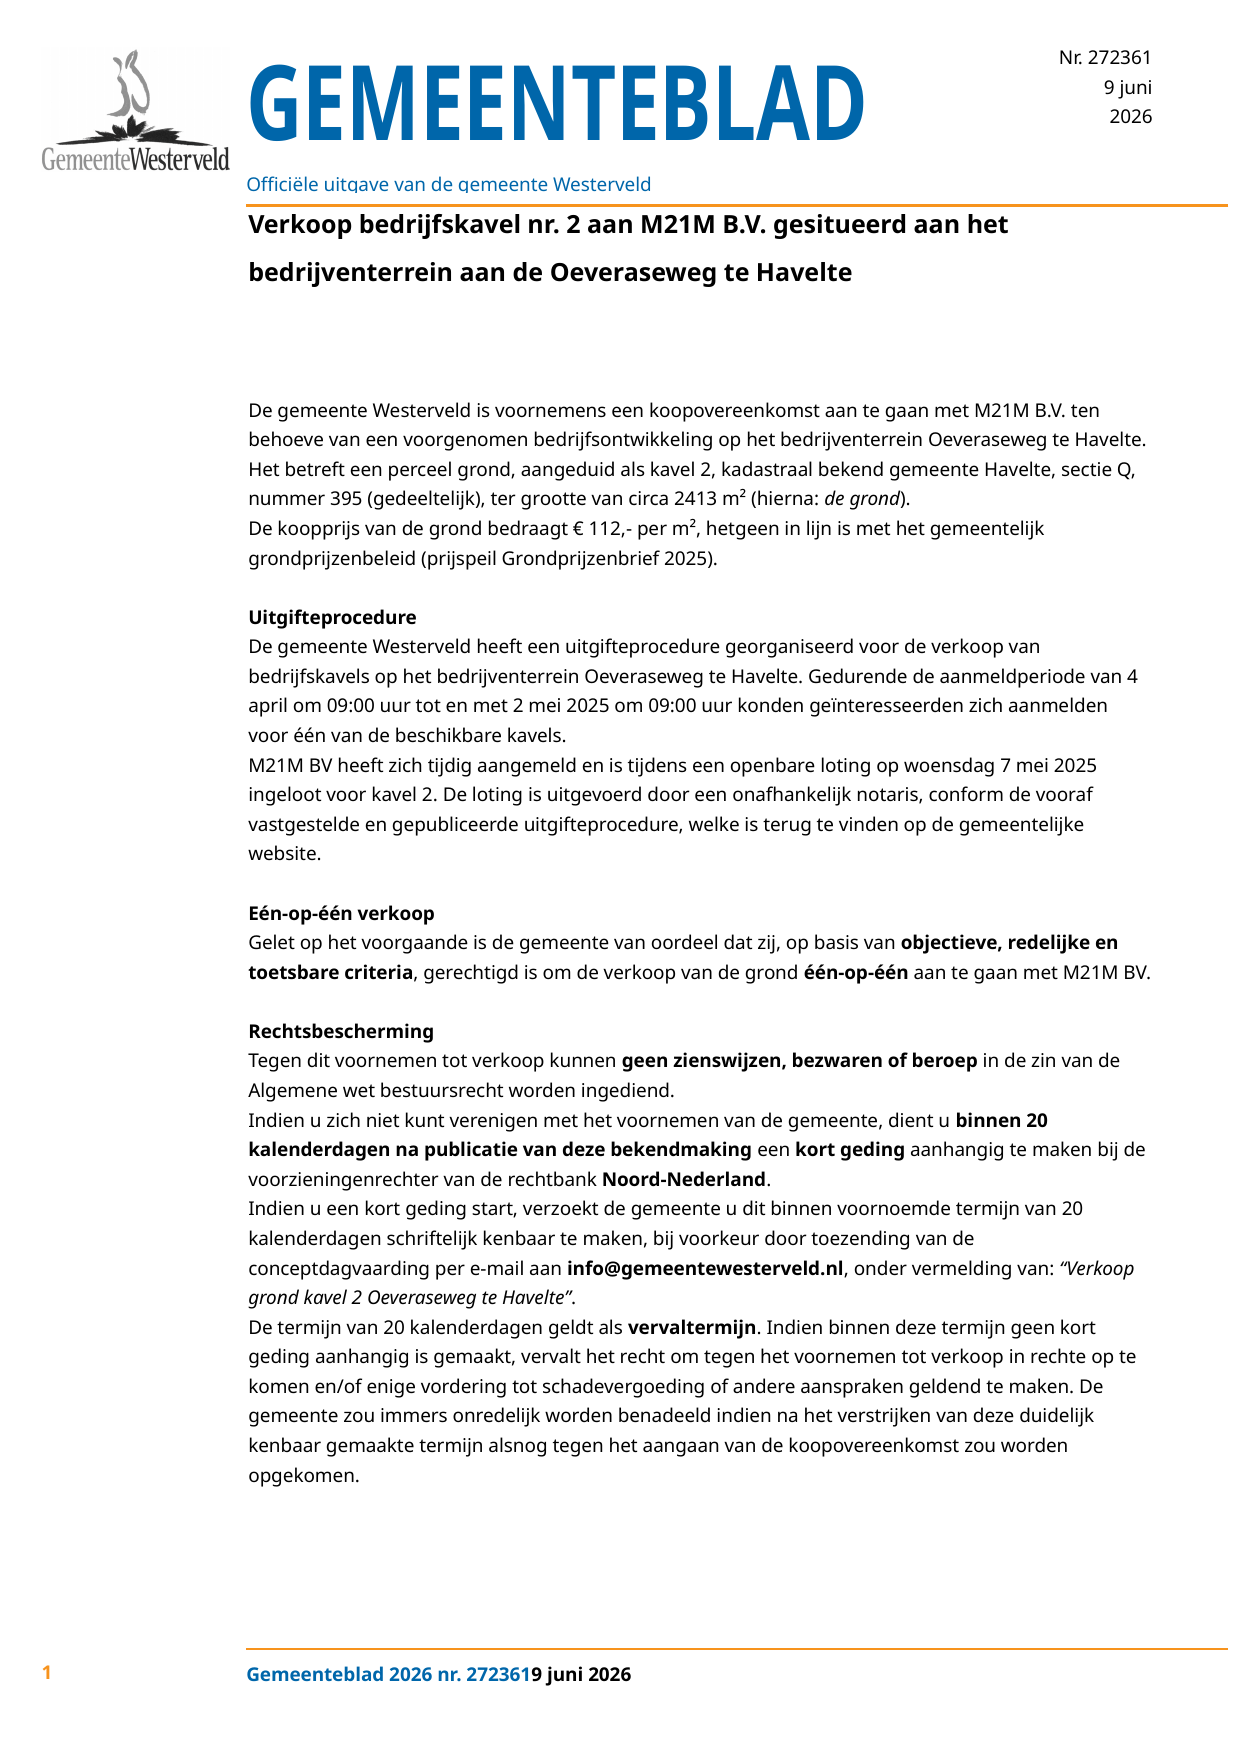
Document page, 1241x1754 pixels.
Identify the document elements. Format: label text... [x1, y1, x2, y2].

text M21M BV heeft zich tijdig aangemeld en is tijdens een openbare loting op woensdag 7 mei 2025 ingeloot voor kavel 2. De loting is uitgevoerd door een onafhankelijk notaris, conform de vooraf vastgestelde en gepubliceerde uitgifteprocedure, welke is terug te vinden op de gemeentelijke website. [248, 752, 1152, 866]
text Verkoop bedrijfskavel nr. 2 aan M21M B.V. gesitueerd aan het bedrijventerrein aan de Oeveraseweg te Havelte [248, 207, 1152, 288]
text Tegen dit voornemen tot verkoop kunnen geen zienswijzen, bezwaren of beroep in de zin van de Algemene wet bestuursrecht worden ingediend. [248, 1048, 1152, 1103]
text Het betreft een perceel grond, aangeduid als kavel 2, kadastraal bekend gemeente Havelte, sectie Q, nummer 395 (gedeeltelijk), ter grootte van circa 2413 m² (hierna: de grond). [248, 456, 1152, 511]
text De koopprijs van de grond bedraagt € 112,- per m², hetgeen in lijn is met het gemeentelijk grondprijzenbeleid (prijspeil Grondprijzenbrief 2025). [248, 515, 1152, 570]
text Eén-op-één verkoop [248, 900, 1152, 925]
picture [41, 47, 231, 172]
text Gelet op het voorgaande is de gemeente van oordeel dat zij, op basis van objectieve, redelijke en toetsbare criteria, gerechtigd is om de verkoop van de grond één-op-één aan te gaan met M21M BV. [248, 929, 1152, 984]
text De termijn van 20 kalenderdagen geldt als vervaltermijn. Indien binnen deze termijn geen kort geding aanhangig is gemaakt, vervalt het recht om tegen het voornemen tot verkoop in rechte op te komen en/of enige vordering tot schadevergoeding of andere aanspraken geldend te maken. De gemeente zou immers onredelijk worden benadeeld indien na het verstrijken van deze duidelijk kenbaar gemaakte termijn alsnog tegen het aangaan van de koopovereenkomst zou worden opgekomen. [248, 1314, 1152, 1487]
text Rechtsbescherming [248, 1018, 1152, 1044]
text De gemeente Westerveld heeft een uitgifteprocedure georganiseerd voor de verkoop van bedrijfskavels op het bedrijventerrein Oeveraseweg te Havelte. Gedurende de aanmeldperiode van 4 april om 09:00 uur tot en met 2 mei 2025 om 09:00 uur konden geïnteresseerden zich aanmelden voor één van de beschikbare kavels. [248, 633, 1152, 748]
text Uitgifteprocedure [248, 604, 1152, 629]
text Indien u zich niet kunt verenigen met het voornemen van de gemeente, dient u binnen 20 kalenderdagen na publicatie van deze bekendmaking een kort geding aanhangig te maken bij de voorzieningenrechter van de rechtbank Noord‑Nederland. [248, 1107, 1152, 1192]
text De gemeente Westerveld is voornemens een koopovereenkomst aan te gaan met M21M B.V. ten behoeve van een voorgenomen bedrijfsontwikkeling op het bedrijventerrein Oeveraseweg te Havelte. [248, 397, 1152, 452]
text Indien u een kort geding start, verzoekt de gemeente u dit binnen voornoemde termijn van 20 kalenderdagen schriftelijk kenbaar te maken, bij voorkeur door toezending van de conceptdagvaarding per e-mail aan info@gemeentewesterveld.nl, onder vermelding van: “Verkoop grond kavel 2 Oeveraseweg te Havelte”. [248, 1196, 1152, 1310]
